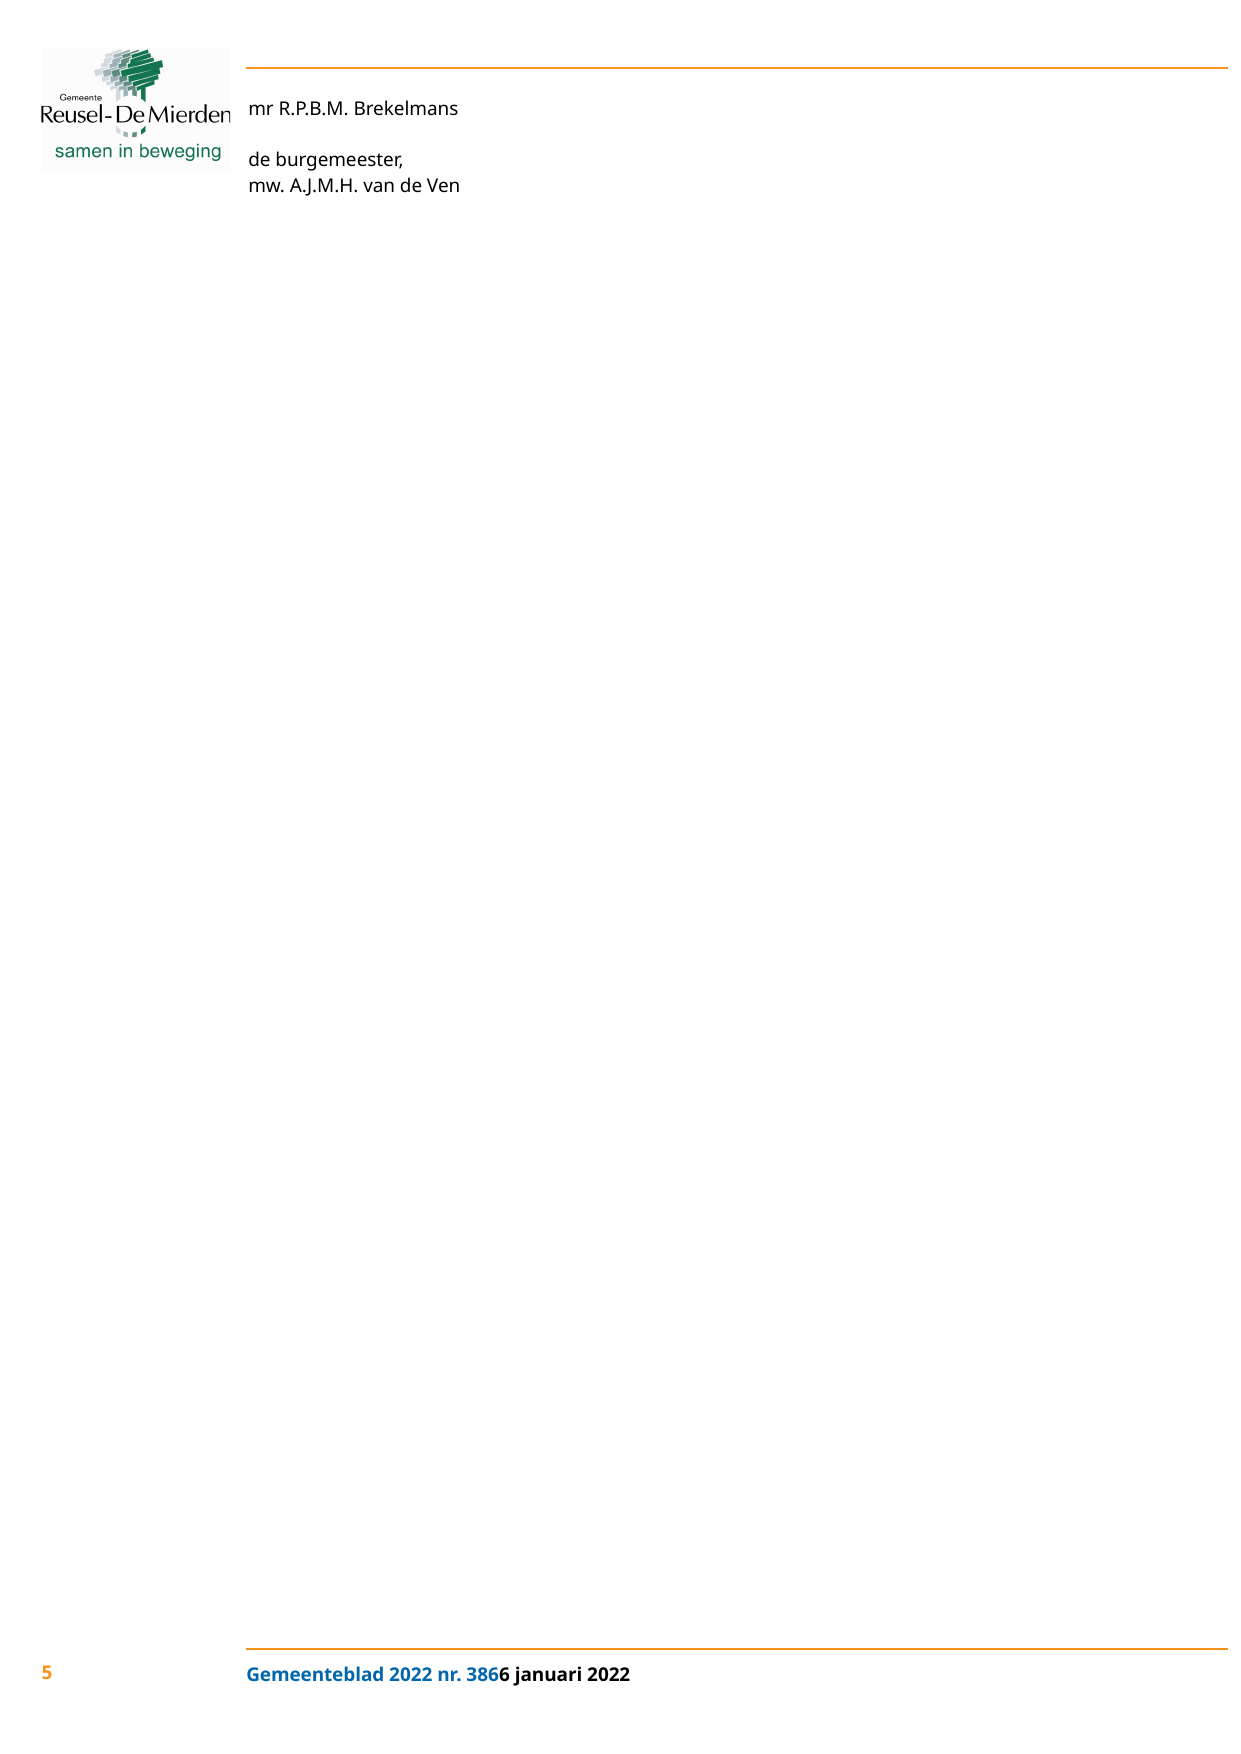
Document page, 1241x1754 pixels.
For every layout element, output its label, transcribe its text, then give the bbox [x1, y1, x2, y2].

picture [41, 47, 231, 172]
text mw. A.J.M.H. van de Ven [248, 172, 1152, 198]
text mr R.P.B.M. Brekelmans [248, 95, 1152, 121]
text de burgemeester, [248, 146, 1152, 172]
